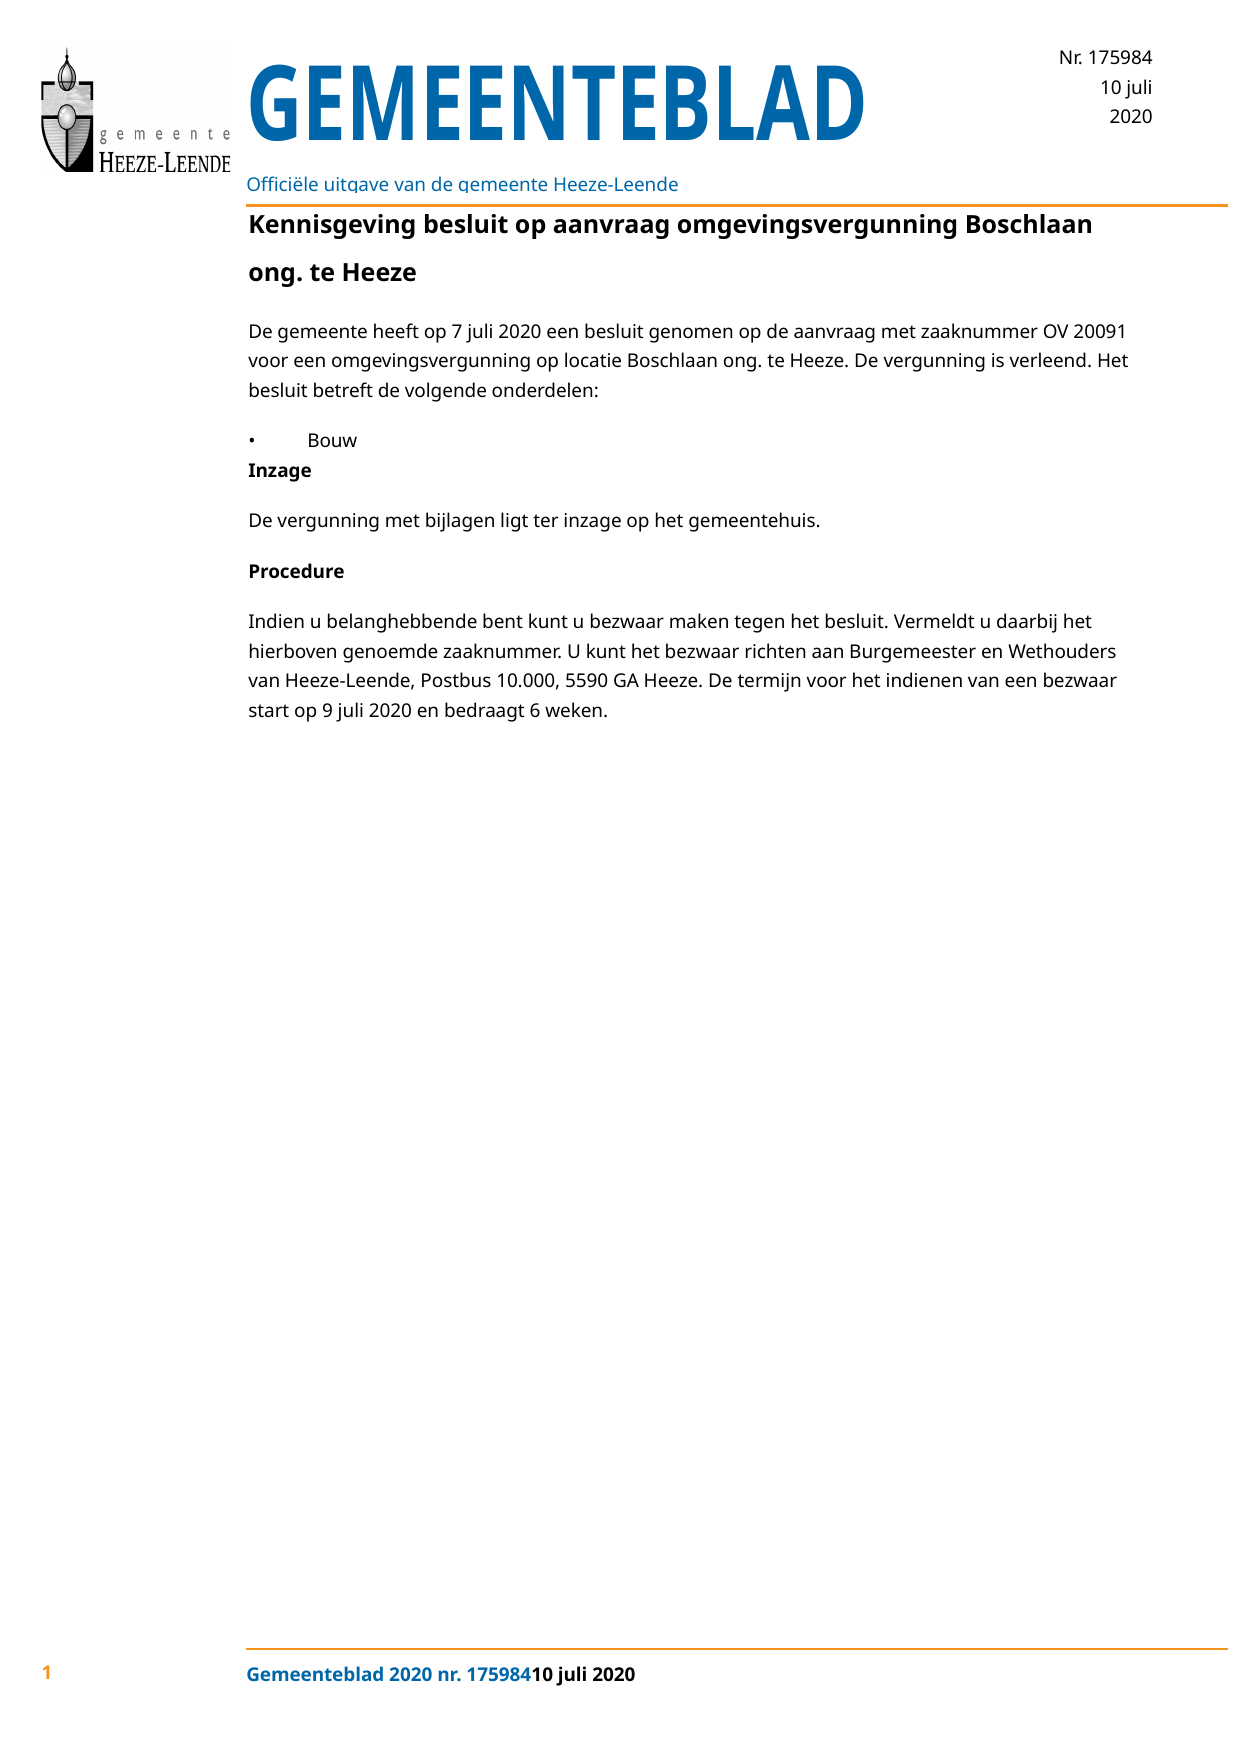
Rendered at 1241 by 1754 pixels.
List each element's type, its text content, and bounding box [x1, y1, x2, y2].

text De gemeente heeft op 7 juli 2020 een besluit genomen op de aanvraag met zaaknummer OV 20091 voor een omgevingsvergunning op locatie Boschlaan ong. te Heeze. De vergunning is verleend. Het besluit betreft de volgende onderdelen: [248, 318, 1152, 403]
picture [41, 47, 231, 172]
list Bouw [248, 427, 1152, 453]
text De vergunning met bijlagen ligt ter inzage op het gemeentehuis. [248, 507, 1152, 533]
text Inzage [248, 457, 1152, 483]
text Procedure [248, 558, 1152, 584]
text Kennisgeving besluit op aanvraag omgevingsvergunning Boschlaan ong. te Heeze [248, 207, 1152, 288]
text Indien u belanghebbende bent kunt u bezwaar maken tegen het besluit. Vermeldt u daarbij het hierboven genoemde zaaknummer. U kunt het bezwaar richten aan Burgemeester en Wethouders van Heeze-Leende, Postbus 10.000, 5590 GA Heeze. De termijn voor het indienen van een bezwaar start op 9 juli 2020 en bedraagt 6 weken. [248, 608, 1152, 723]
